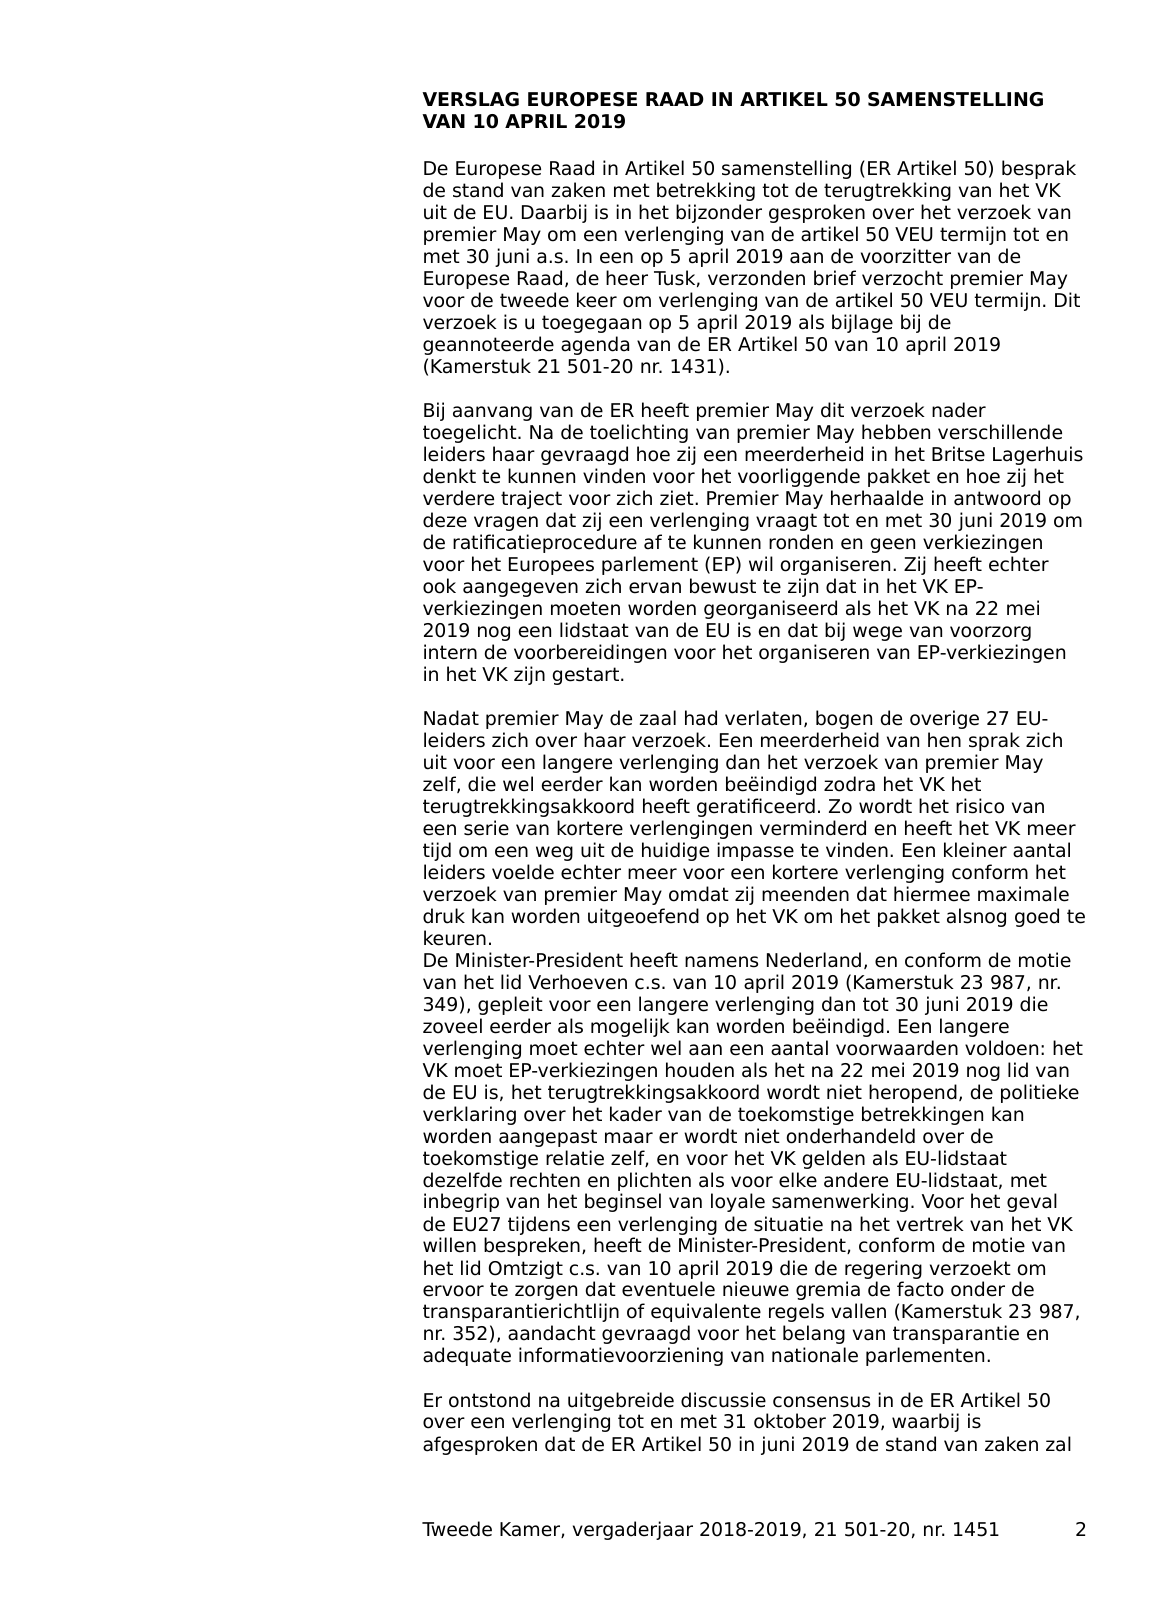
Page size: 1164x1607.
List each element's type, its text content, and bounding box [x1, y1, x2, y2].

text Bij aanvang van de ER heeft premier May dit verzoek nader toegelicht. Na de toelichting van premier May hebben verschillende leiders haar gevraagd hoe zij een meerderheid in het Britse Lagerhuis denkt te kunnen vinden voor het voorliggende pakket en hoe zij het verdere traject voor zich ziet. Premier May herhaalde in antwoord op deze vragen dat zij een verlenging vraagt tot en met 30 juni 2019 om de ratificatieprocedure af te kunnen ronden en geen verkiezingen voor het Europees parlement (EP) wil organiseren. Zij heeft echter ook aangegeven zich ervan bewust te zijn dat in het VK EP-verkiezingen moeten worden georganiseerd als het VK na 22 mei 2019 nog een lidstaat van de EU is en dat bij wege van voorzorg intern de voorbereidingen voor het organiseren van EP-verkiezingen in het VK zijn gestart. [422, 400, 1087, 686]
text De Europese Raad in Artikel 50 samenstelling (ER Artikel 50) besprak de stand van zaken met betrekking tot de terugtrekking van het VK uit de EU. Daarbij is in het bijzonder gesproken over het verzoek van premier May om een verlenging van de artikel 50 VEU termijn tot en met 30 juni a.s. In een op 5 april 2019 aan de voorzitter van de Europese Raad, de heer Tusk, verzonden brief verzocht premier May voor de tweede keer om verlenging van de artikel 50 VEU termijn. Dit verzoek is u toegegaan op 5 april 2019 als bijlage bij de geannoteerde agenda van de ER Artikel 50 van 10 april 2019 (Kamerstuk 21 501-20 nr. 1431). [422, 158, 1087, 378]
text Er ontstond na uitgebreide discussie consensus in de ER Artikel 50 over een verlenging tot en met 31 oktober 2019, waarbij is afgesproken dat de ER Artikel 50 in juni 2019 de stand van zaken zal [422, 1389, 1087, 1455]
subtitle VERSLAG EUROPESE RAAD IN ARTIKEL 50 SAMENSTELLING VAN 10 APRIL 2019 [422, 89, 1087, 133]
text De Minister-President heeft namens Nederland, en conform de motie van het lid Verhoeven c.s. van 10 april 2019 (Kamerstuk 23 987, nr. 349), gepleit voor een langere verlenging dan tot 30 juni 2019 die zoveel eerder als mogelijk kan worden beëindigd. Een langere verlenging moet echter wel aan een aantal voorwaarden voldoen: het VK moet EP-verkiezingen houden als het na 22 mei 2019 nog lid van de EU is, het terugtrekkingsakkoord wordt niet heropend, de politieke verklaring over het kader van de toekomstige betrekkingen kan worden aangepast maar er wordt niet onderhandeld over de toekomstige relatie zelf, en voor het VK gelden als EU-lidstaat dezelfde rechten en plichten als voor elke andere EU-lidstaat, met inbegrip van het beginsel van loyale samenwerking. Voor het geval de EU27 tijdens een verlenging de situatie na het vertrek van het VK willen bespreken, heeft de Minister-President, conform de motie van het lid Omtzigt c.s. van 10 april 2019 die de regering verzoekt om ervoor te zorgen dat eventuele nieuwe gremia de facto onder de transparantierichtlijn of equivalente regels vallen (Kamerstuk 23 987, nr. 352), aandacht gevraagd voor het belang van transparantie en adequate informatievoorziening van nationale parlementen. [422, 950, 1087, 1367]
text Nadat premier May de zaal had verlaten, bogen de overige 27 EU-leiders zich over haar verzoek. Een meerderheid van hen sprak zich uit voor een langere verlenging dan het verzoek van premier May zelf, die wel eerder kan worden beëindigd zodra het VK het terugtrekkingsakkoord heeft geratificeerd. Zo wordt het risico van een serie van kortere verlengingen verminderd en heeft het VK meer tijd om een weg uit de huidige impasse te vinden. Een kleiner aantal leiders voelde echter meer voor een kortere verlenging conform het verzoek van premier May omdat zij meenden dat hiermee maximale druk kan worden uitgeoefend op het VK om het pakket alsnog goed te keuren. [422, 708, 1087, 950]
